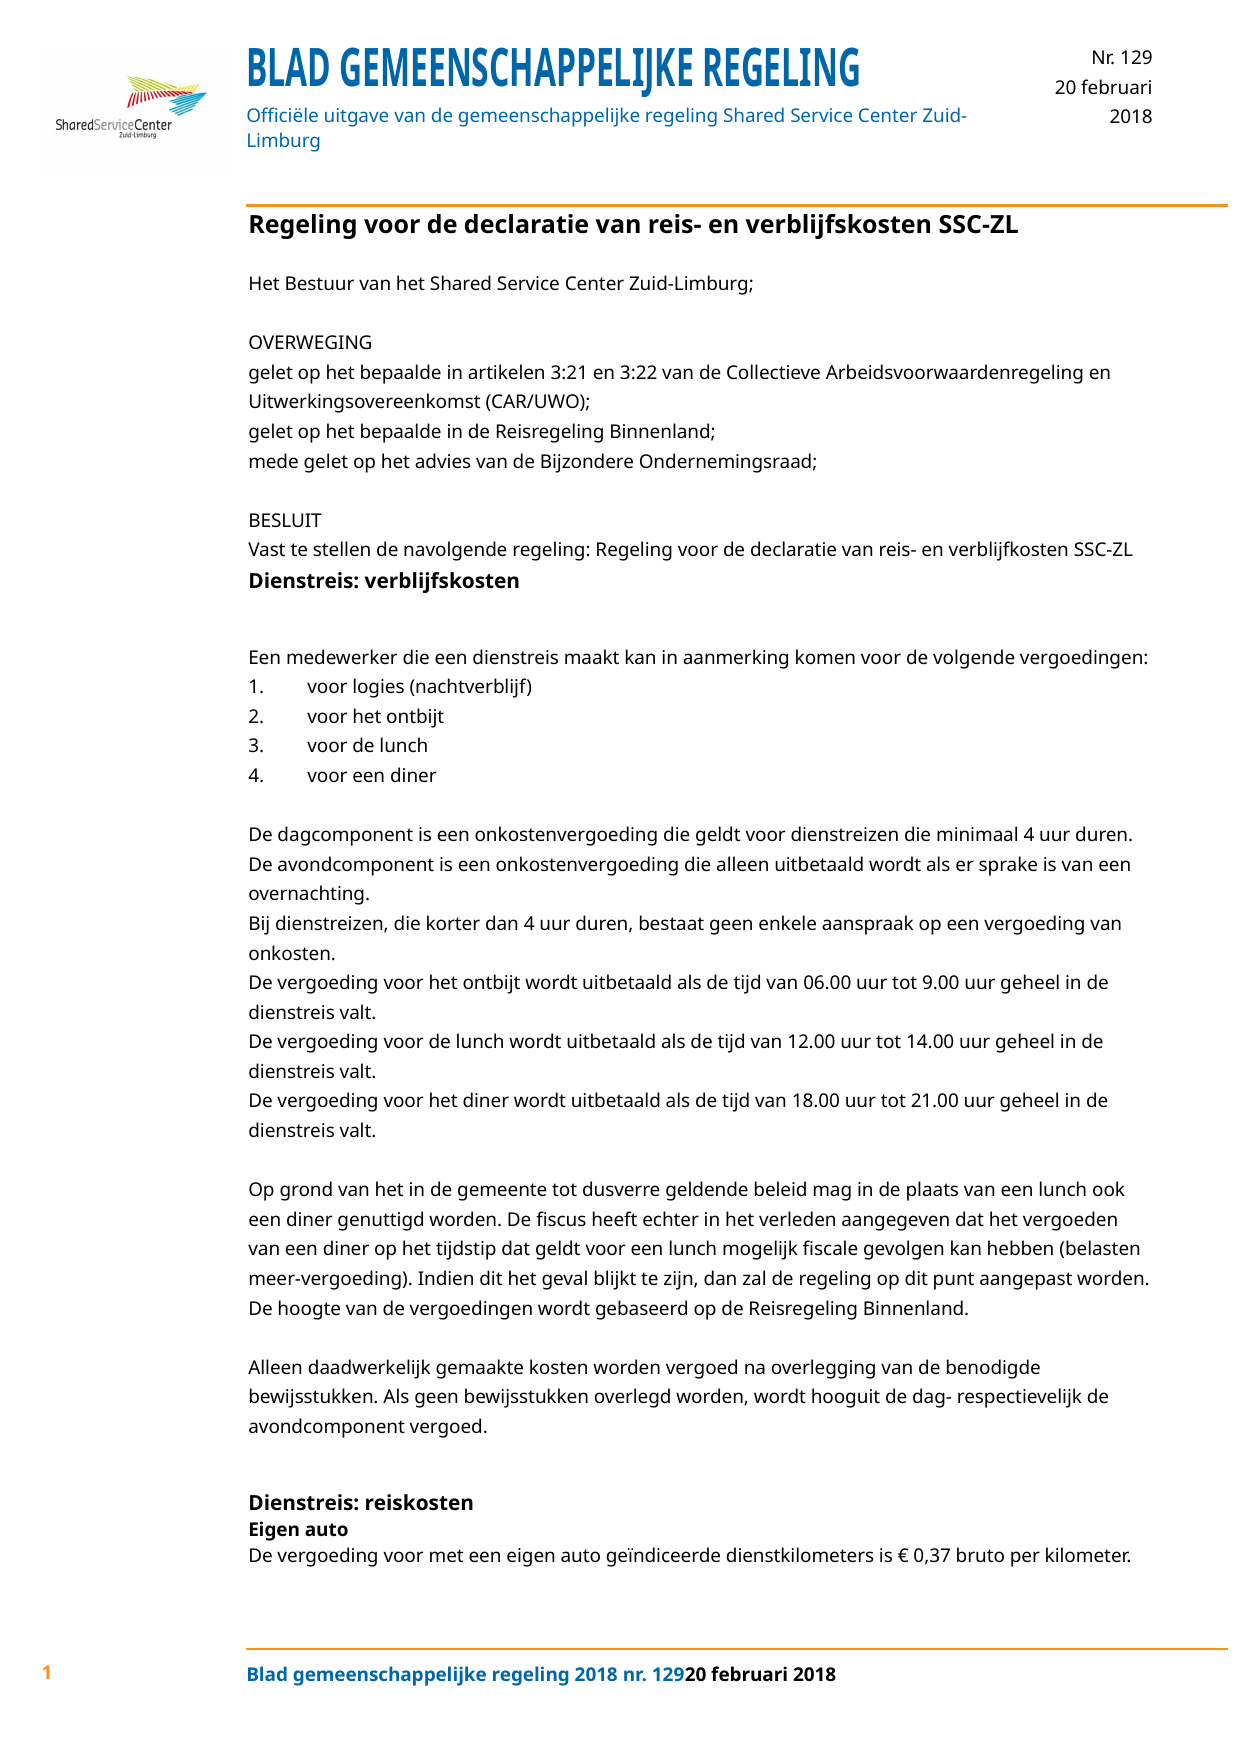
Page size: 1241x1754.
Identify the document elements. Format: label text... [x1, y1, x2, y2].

list voor het ontbijt [248, 703, 1152, 729]
text De vergoeding voor met een eigen auto geïndiceerde dienstkilometers is € 0,37 bruto per kilometer. [248, 1542, 1152, 1568]
text De avondcomponent is een onkostenvergoeding die alleen uitbetaald wordt als er sprake is van een overnachting. [248, 851, 1152, 906]
text mede gelet op het advies van de Bijzondere Ondernemingsraad; [248, 448, 1152, 473]
text Dienstreis: reiskosten [248, 1488, 1152, 1517]
text De hoogte van de vergoedingen wordt gebaseerd op de Reisregeling Binnenland. [248, 1295, 1152, 1320]
list voor de lunch [248, 733, 1152, 758]
text Regeling voor de declaratie van reis- en verblijfskosten SSC-ZL [248, 207, 1152, 241]
text Op grond van het in de gemeente tot dusverre geldende beleid mag in de plaats van een lunch ook een diner genuttigd worden. De fiscus heeft echter in het verleden aangegeven dat het vergoeden van een diner op het tijdstip dat geldt voor een lunch mogelijk fiscale gevolgen kan hebben (belasten meer-vergoeding). Indien dit het geval blijkt te zijn, dan zal de regeling op dit punt aangepast worden. [248, 1176, 1152, 1291]
text Een medewerker die een dienstreis maakt kan in aanmerking komen voor de volgende vergoedingen: [248, 644, 1152, 669]
text Vast te stellen de navolgende regeling: Regeling voor de declaratie van reis- en verblijfkosten SSC-ZL [248, 537, 1152, 562]
list voor logies (nachtverblijf) [248, 673, 1152, 699]
picture [41, 47, 231, 172]
text gelet op het bepaalde in artikelen 3:21 en 3:22 van de Collectieve Arbeidsvoorwaardenregeling en Uitwerkingsovereenkomst (CAR/UWO); [248, 359, 1152, 414]
text De vergoeding voor de lunch wordt uitbetaald als de tijd van 12.00 uur tot 14.00 uur geheel in de dienstreis valt. [248, 1028, 1152, 1084]
text Eigen auto [248, 1517, 1152, 1542]
text Het Bestuur van het Shared Service Center Zuid-Limburg; [248, 270, 1152, 296]
text De vergoeding voor het diner wordt uitbetaald als de tijd van 18.00 uur tot 21.00 uur geheel in de dienstreis valt. [248, 1088, 1152, 1143]
text Alleen daadwerkelijk gemaakte kosten worden vergoed na overlegging van de benodigde bewijsstukken. Als geen bewijsstukken overlegd worden, wordt hooguit de dag- respectievelijk de avondcomponent vergoed. [248, 1354, 1152, 1439]
list voor een diner [248, 762, 1152, 788]
text gelet op het bepaalde in de Reisregeling Binnenland; [248, 418, 1152, 444]
text Dienstreis: verblijfskosten [248, 566, 1152, 594]
text De dagcomponent is een onkostenvergoeding die geldt voor dienstreizen die minimaal 4 uur duren. [248, 821, 1152, 847]
text De vergoeding voor het ontbijt wordt uitbetaald als de tijd van 06.00 uur tot 9.00 uur geheel in de dienstreis valt. [248, 969, 1152, 1024]
text OVERWEGING [248, 329, 1152, 355]
text Bij dienstreizen, die korter dan 4 uur duren, bestaat geen enkele aanspraak op een vergoeding van onkosten. [248, 910, 1152, 965]
text BESLUIT [248, 507, 1152, 533]
